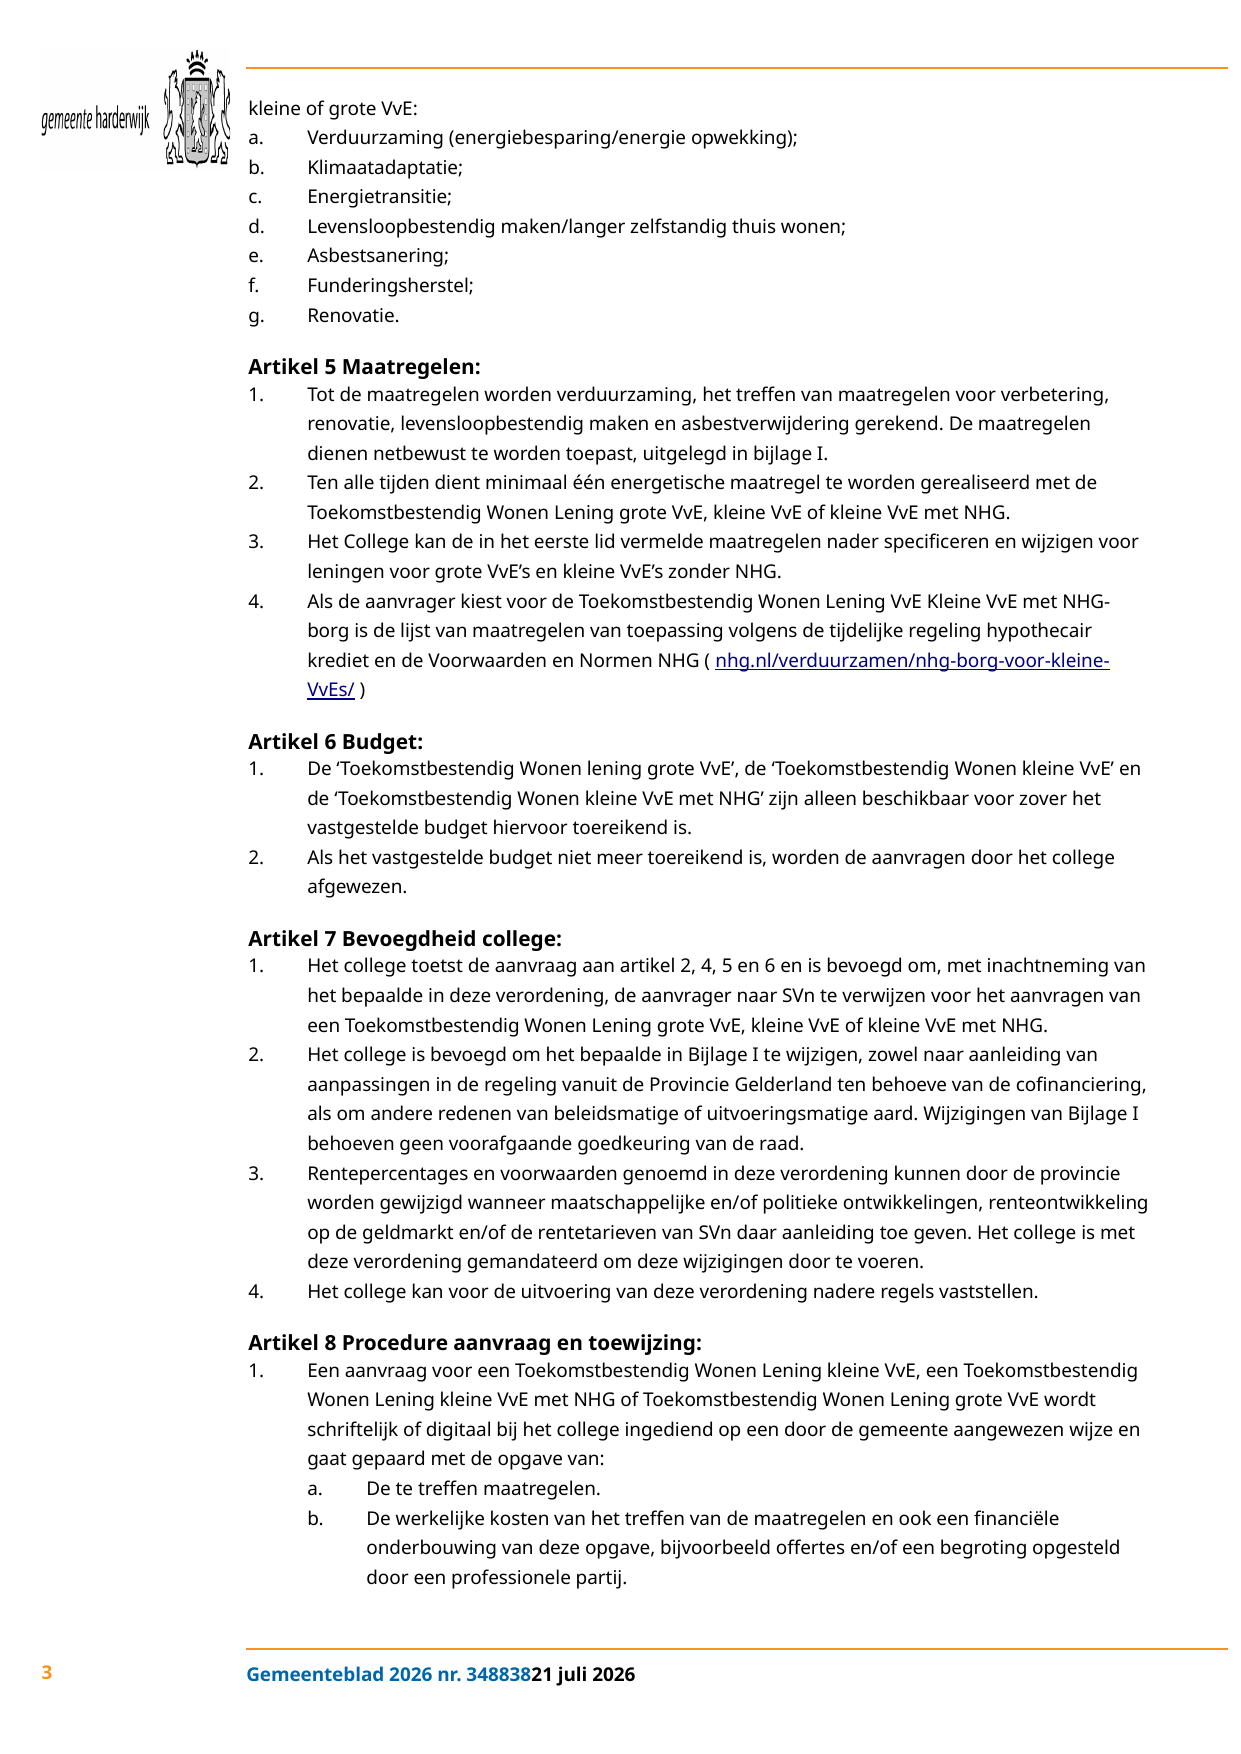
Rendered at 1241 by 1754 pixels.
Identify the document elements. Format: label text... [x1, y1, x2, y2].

list Ten alle tijden dient minimaal één energetische maatregel te worden gerealiseerd met de Toekomstbestendig Wonen Lening grote VvE, kleine VvE of kleine VvE met NHG. [248, 469, 1152, 525]
list Verduurzaming (energiebesparing/energie opwekking); [248, 124, 1152, 150]
list Het college kan voor de uitvoering van deze verordening nadere regels vaststellen. [248, 1278, 1152, 1304]
list Klimaatadaptatie; [248, 154, 1152, 180]
list Als het vastgestelde budget niet meer toereikend is, worden de aanvragen door het college afgewezen. [248, 844, 1152, 899]
text Artikel 7 Bevoegdheid college: [248, 924, 1152, 953]
list Rentepercentages en voorwaarden genoemd in deze verordening kunnen door de provincie worden gewijzigd wanneer maatschappelijke en/of politieke ontwikkelingen, renteontwikkeling op de geldmarkt en/of de rentetarieven van SVn daar aanleiding toe geven. Het college is met deze verordening gemandateerd om deze wijzigingen door te voeren. [248, 1160, 1152, 1274]
list Het College kan de in het eerste lid vermelde maatregelen nader specificeren en wijzigen voor leningen voor grote VvE’s en kleine VvE’s zonder NHG. [248, 529, 1152, 584]
list De ‘Toekomstbestendig Wonen lening grote VvE’, de ‘Toekomstbestendig Wonen kleine VvE’ en de ‘Toekomstbestendig Wonen kleine VvE met NHG’ zijn alleen beschikbaar voor zover het vastgestelde budget hiervoor toereikend is. [248, 755, 1152, 840]
list De te treffen maatregelen. [307, 1475, 1152, 1501]
list Funderingsherstel; [248, 272, 1152, 298]
list Tot de maatregelen worden verduurzaming, het treffen van maatregelen voor verbetering, renovatie, levensloopbestendig maken en asbestverwijdering gerekend. De maatregelen dienen netbewust te worden toepast, uitgelegd in bijlage I. [248, 381, 1152, 466]
picture [41, 47, 231, 172]
text kleine of grote VvE: [248, 95, 1152, 121]
list Als de aanvrager kiest voor de Toekomstbestendig Wonen Lening VvE Kleine VvE met NHG-borg is de lijst van maatregelen van toepassing volgens de tijdelijke regeling hypothecair krediet en de Voorwaarden en Normen NHG ( nhg.nl/verduurzamen/nhg-borg-voor-kleine-VvEs/ ) [248, 588, 1152, 702]
list Levensloopbestendig maken/langer zelfstandig thuis wonen; [248, 213, 1152, 239]
text Artikel 6 Budget: [248, 727, 1152, 755]
list Energietransitie; [248, 183, 1152, 209]
list Een aanvraag voor een Toekomstbestendig Wonen Lening kleine VvE, een Toekomstbestendig Wonen Lening kleine VvE met NHG of Toekomstbestendig Wonen Lening grote VvE wordt schriftelijk of digitaal bij het college ingediend op een door de gemeente aangewezen wijze en gaat gepaard met de opgave van: [248, 1357, 1152, 1471]
text Artikel 5 Maatregelen: [248, 352, 1152, 381]
list Het college toetst de aanvraag aan artikel 2, 4, 5 en 6 en is bevoegd om, met inachtneming van het bepaalde in deze verordening, de aanvrager naar SVn te verwijzen voor het aanvragen van een Toekomstbestendig Wonen Lening grote VvE, kleine VvE of kleine VvE met NHG. [248, 953, 1152, 1037]
list Het college is bevoegd om het bepaalde in Bijlage I te wijzigen, zowel naar aanleiding van aanpassingen in de regeling vanuit de Provincie Gelderland ten behoeve van de cofinanciering, als om andere redenen van beleidsmatige of uitvoeringsmatige aard. Wijzigingen van Bijlage I behoeven geen voorafgaande goedkeuring van de raad. [248, 1041, 1152, 1156]
text Artikel 8 Procedure aanvraag en toewijzing: [248, 1328, 1152, 1357]
list Renovatie. [248, 302, 1152, 328]
list De werkelijke kosten van het treffen van de maatregelen en ook een financiële onderbouwing van deze opgave, bijvoorbeeld offertes en/of een begroting opgesteld door een professionele partij. [307, 1505, 1152, 1590]
list Asbestsanering; [248, 243, 1152, 268]
